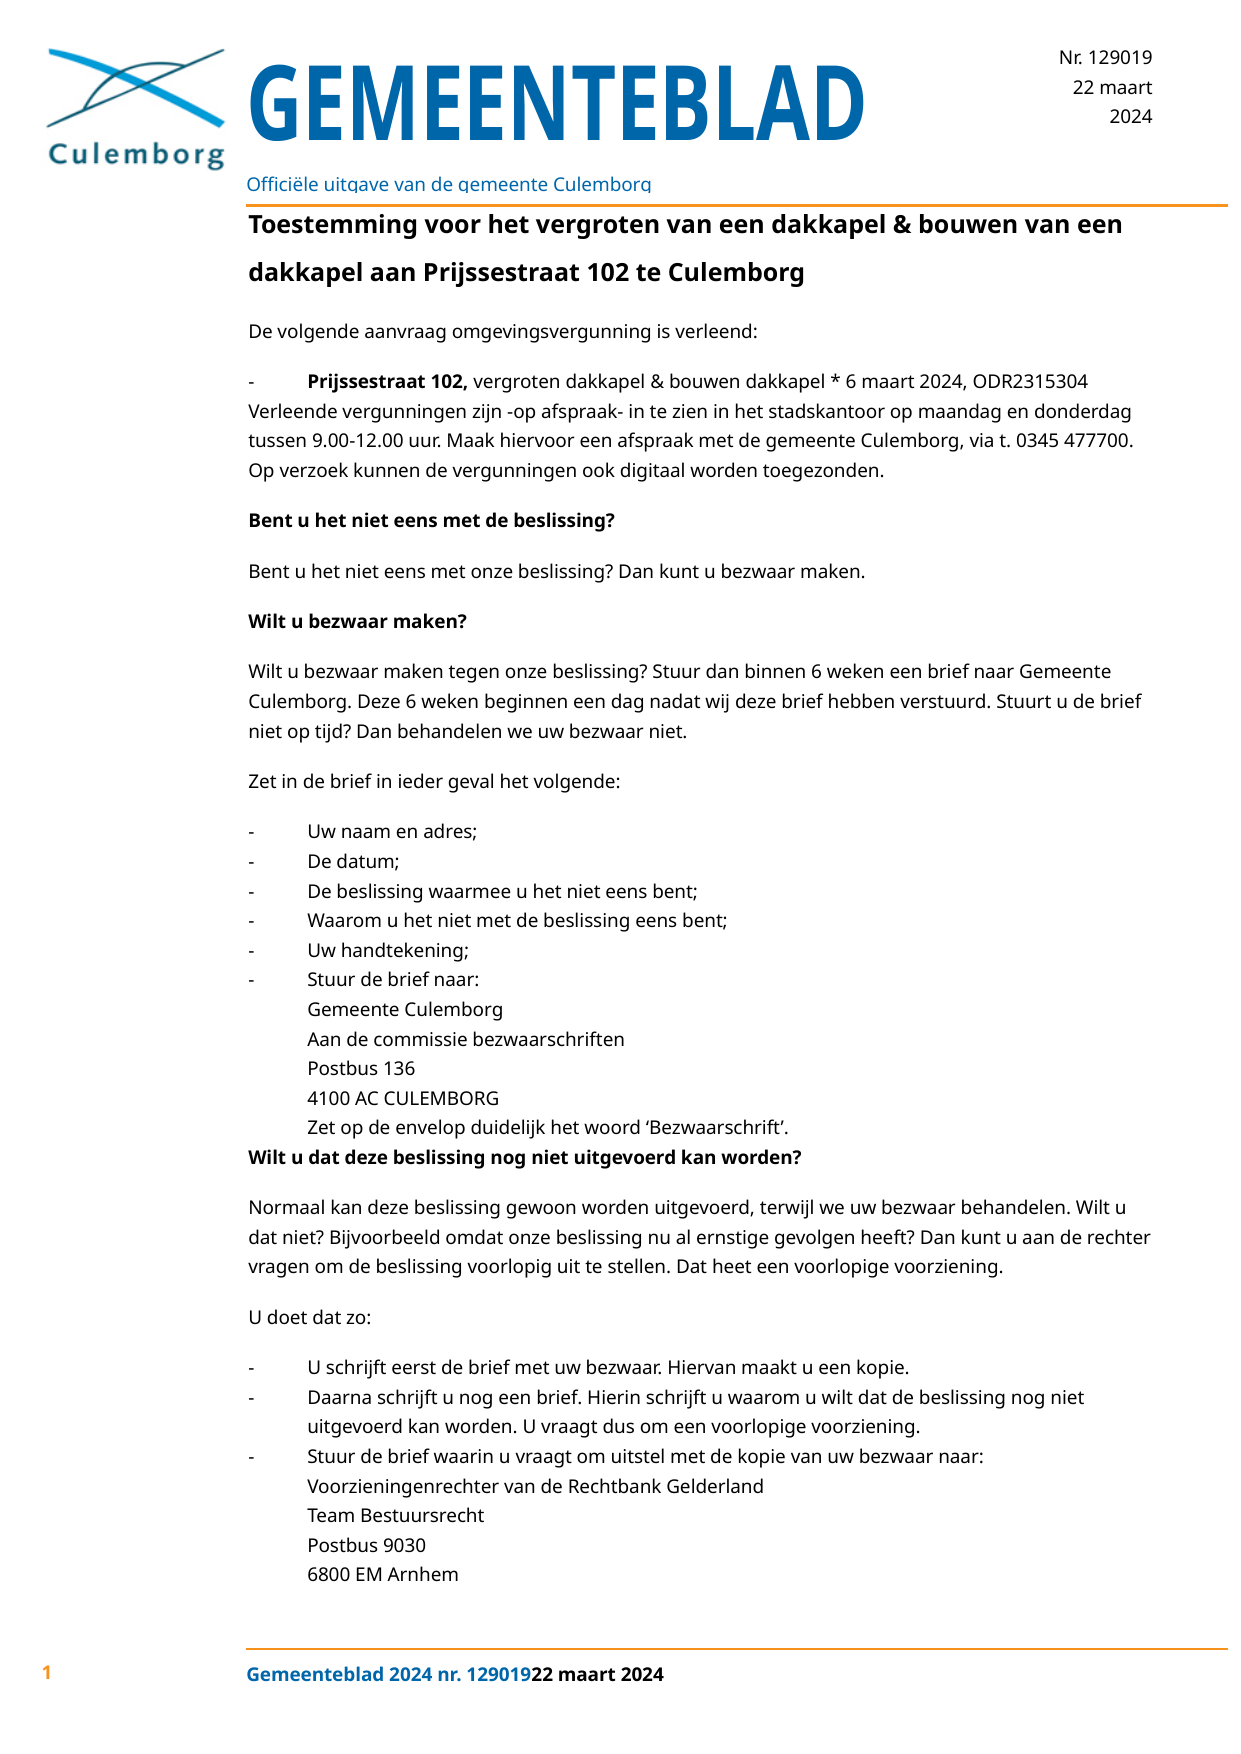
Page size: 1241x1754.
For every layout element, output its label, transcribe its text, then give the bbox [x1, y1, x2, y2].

text U doet dat zo: [248, 1304, 1152, 1330]
picture [41, 47, 231, 172]
list Waarom u het niet met de beslissing eens bent; [248, 907, 1152, 933]
text Wilt u bezwaar maken tegen onze beslissing? Stuur dan binnen 6 weken een brief naar Gemeente Culemborg. Deze 6 weken beginnen een dag nadat wij deze brief hebben verstuurd. Stuurt u de brief niet op tijd? Dan behandelen we uw bezwaar niet. [248, 659, 1152, 744]
list Stuur de brief naar: [248, 967, 1152, 992]
text De volgende aanvraag omgevingsvergunning is verleend: [248, 318, 1152, 344]
list De beslissing waarmee u het niet eens bent; [248, 878, 1152, 904]
list Team Bestuursrecht [248, 1502, 1152, 1528]
list De datum; [248, 848, 1152, 874]
text Bent u het niet eens met onze beslissing? Dan kunt u bezwaar maken. [248, 558, 1152, 584]
list Prijssestraat 102, vergroten dakkapel & bouwen dakkapel * 6 maart 2024, ODR2315304 [248, 368, 1152, 394]
list Postbus 9030 [248, 1532, 1152, 1558]
text Normaal kan deze beslissing gewoon worden uitgevoerd, terwijl we uw bezwaar behandelen. Wilt u dat niet? Bijvoorbeeld omdat onze beslissing nu al ernstige gevolgen heeft? Dan kunt u aan de rechter vragen om de beslissing voorlopig uit te stellen. Dat heet een voorlopige voorziening. [248, 1194, 1152, 1279]
list U schrijft eerst de brief met uw bezwaar. Hiervan maakt u een kopie. [248, 1354, 1152, 1380]
list Uw handtekening; [248, 937, 1152, 963]
text Zet in de brief in ieder geval het volgende: [248, 768, 1152, 794]
text Verleende vergunningen zijn -op afspraak- in te zien in het stadskantoor op maandag en donderdag tussen 9.00-12.00 uur. Maak hiervoor een afspraak met de gemeente Culemborg, via t. 0345 477700. Op verzoek kunnen de vergunningen ook digitaal worden toegezonden. [248, 398, 1152, 483]
list Voorzieningenrechter van de Rechtbank Gelderland [248, 1473, 1152, 1499]
list Aan de commissie bezwaarschriften [248, 1026, 1152, 1052]
list Gemeente Culemborg [248, 996, 1152, 1022]
list Uw naam en adres; [248, 819, 1152, 844]
list Zet op de envelop duidelijk het woord ‘Bezwaarschrift’. [248, 1114, 1152, 1140]
text Toestemming voor het vergroten van een dakkapel & bouwen van een dakkapel aan Prijssestraat 102 te Culemborg [248, 207, 1152, 288]
list Postbus 136 [248, 1055, 1152, 1081]
text Wilt u bezwaar maken? [248, 608, 1152, 634]
list Stuur de brief waarin u vraagt om uitstel met de kopie van uw bezwaar naar: [248, 1443, 1152, 1469]
text Bent u het niet eens met de beslissing? [248, 507, 1152, 533]
list 6800 EM Arnhem [248, 1562, 1152, 1587]
list Daarna schrijft u nog een brief. Hierin schrijft u waarom u wilt dat de beslissing nog niet uitgevoerd kan worden. U vraagt dus om een voorlopige voorziening. [248, 1384, 1152, 1439]
list 4100 AC CULEMBORG [248, 1085, 1152, 1111]
text Wilt u dat deze beslissing nog niet uitgevoerd kan worden? [248, 1144, 1152, 1170]
